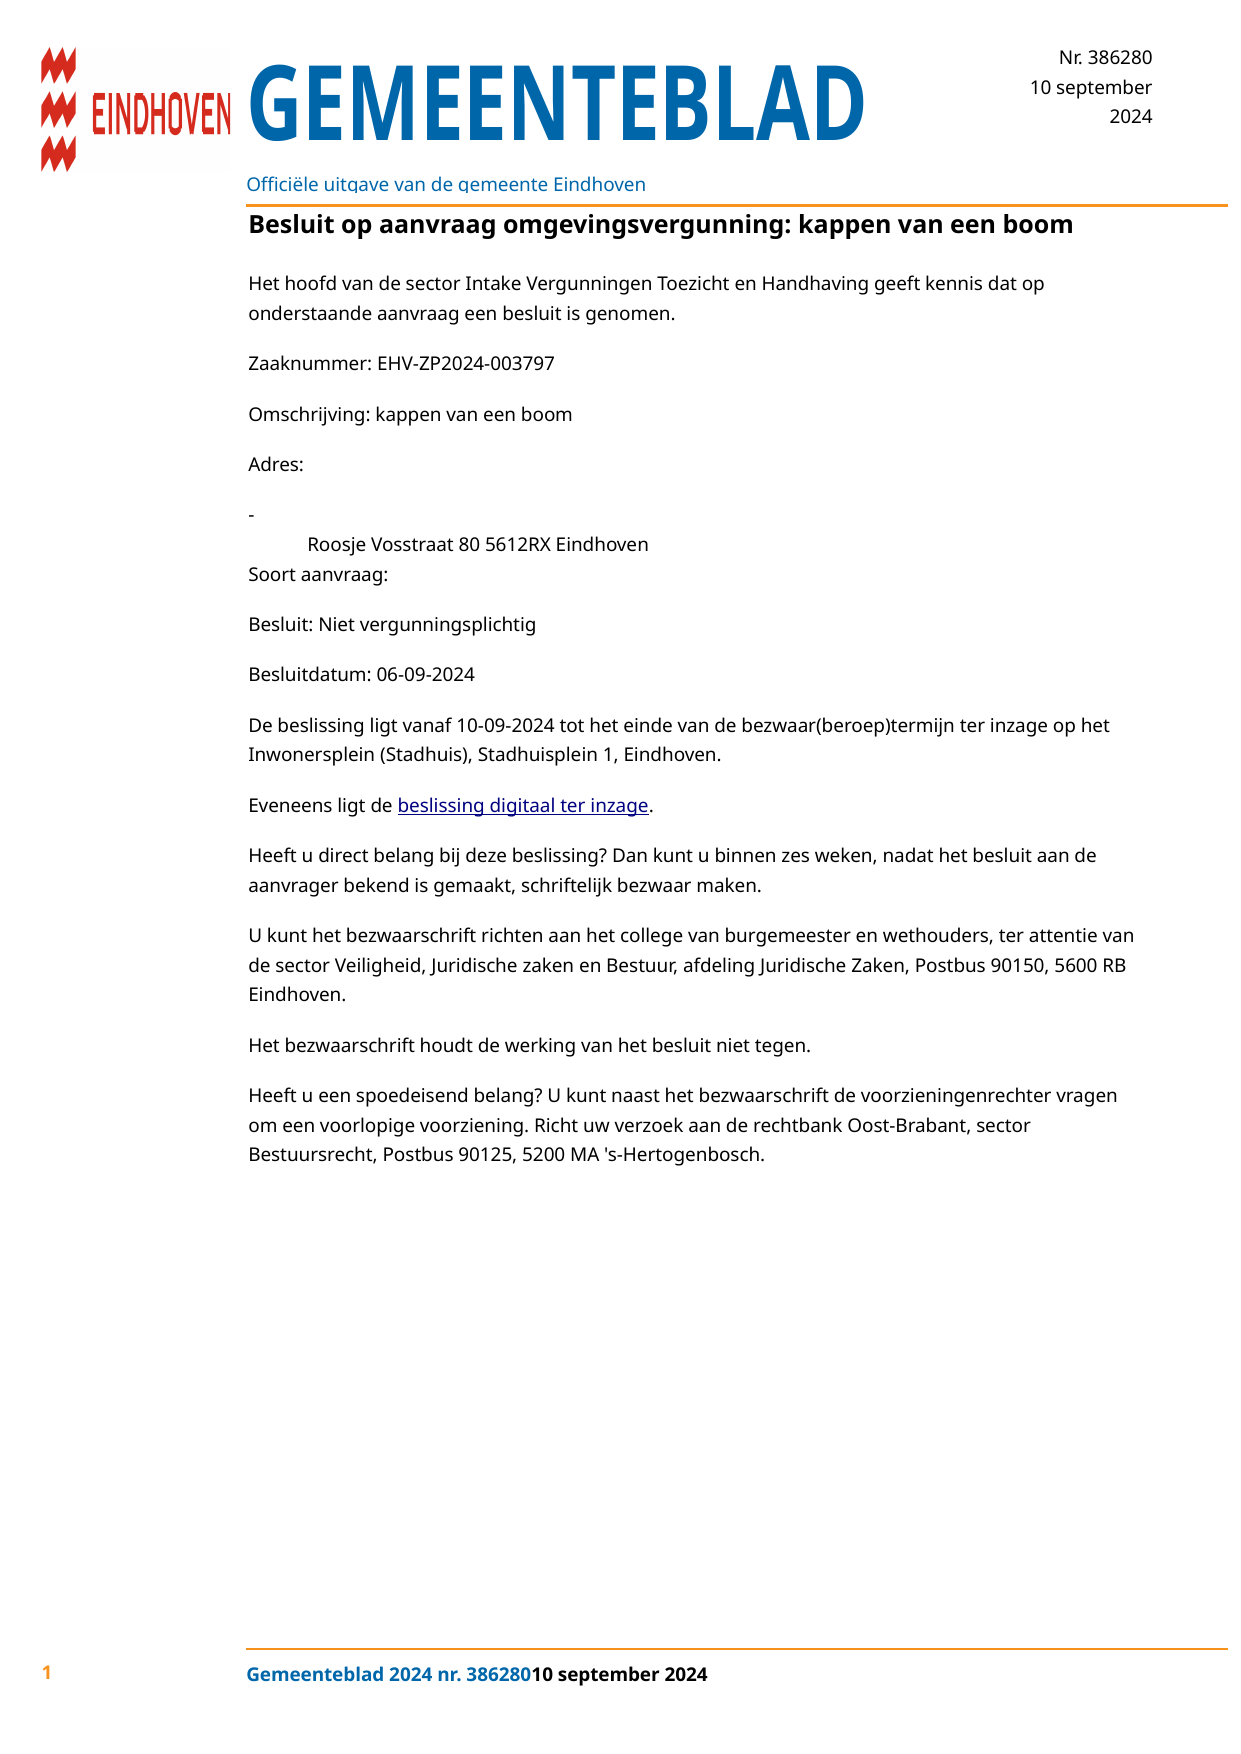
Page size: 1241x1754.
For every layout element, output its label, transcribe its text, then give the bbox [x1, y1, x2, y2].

text Besluit op aanvraag omgevingsvergunning: kappen van een boom [248, 207, 1152, 241]
text Soort aanvraag: [248, 561, 1152, 586]
text De beslissing ligt vanaf 10-09-2024 tot het einde van de bezwaar(beroep)termijn ter inzage op het Inwonersplein (Stadhuis), Stadhuisplein 1, Eindhoven. [248, 712, 1152, 767]
list Roosje Vosstraat 80 5612RX Eindhoven [248, 531, 1152, 557]
text Eveneens ligt de beslissing digitaal ter inzage. [248, 792, 1152, 818]
text U kunt het bezwaarschrift richten aan het college van burgemeester en wethouders, ter attentie van de sector Veiligheid, Juridische zaken en Bestuur, afdeling Juridische Zaken, Postbus 90150, 5600 RB Eindhoven. [248, 922, 1152, 1007]
text Adres: [248, 451, 1152, 477]
text Heeft u direct belang bij deze beslissing? Dan kunt u binnen zes weken, nadat het besluit aan de aanvrager bekend is gemaakt, schriftelijk bezwaar maken. [248, 842, 1152, 898]
text Besluit: Niet vergunningsplichtig [248, 611, 1152, 637]
text Het hoofd van de sector Intake Vergunningen Toezicht en Handhaving geeft kennis dat op onderstaande aanvraag een besluit is genomen. [248, 270, 1152, 326]
text Heeft u een spoedeisend belang? U kunt naast het bezwaarschrift de voorzieningenrechter vragen om een voorlopige voorziening. Richt uw verzoek aan de rechtbank Oost-Brabant, sector Bestuursrecht, Postbus 90125, 5200 MA 's-Hertogenbosch. [248, 1082, 1152, 1167]
picture [41, 47, 231, 172]
text Het bezwaarschrift houdt de werking van het besluit niet tegen. [248, 1032, 1152, 1058]
text Besluitdatum: 06-09-2024 [248, 662, 1152, 687]
text Zaaknummer: EHV-ZP2024-003797 [248, 350, 1152, 376]
text Omschrijving: kappen van een boom [248, 401, 1152, 426]
